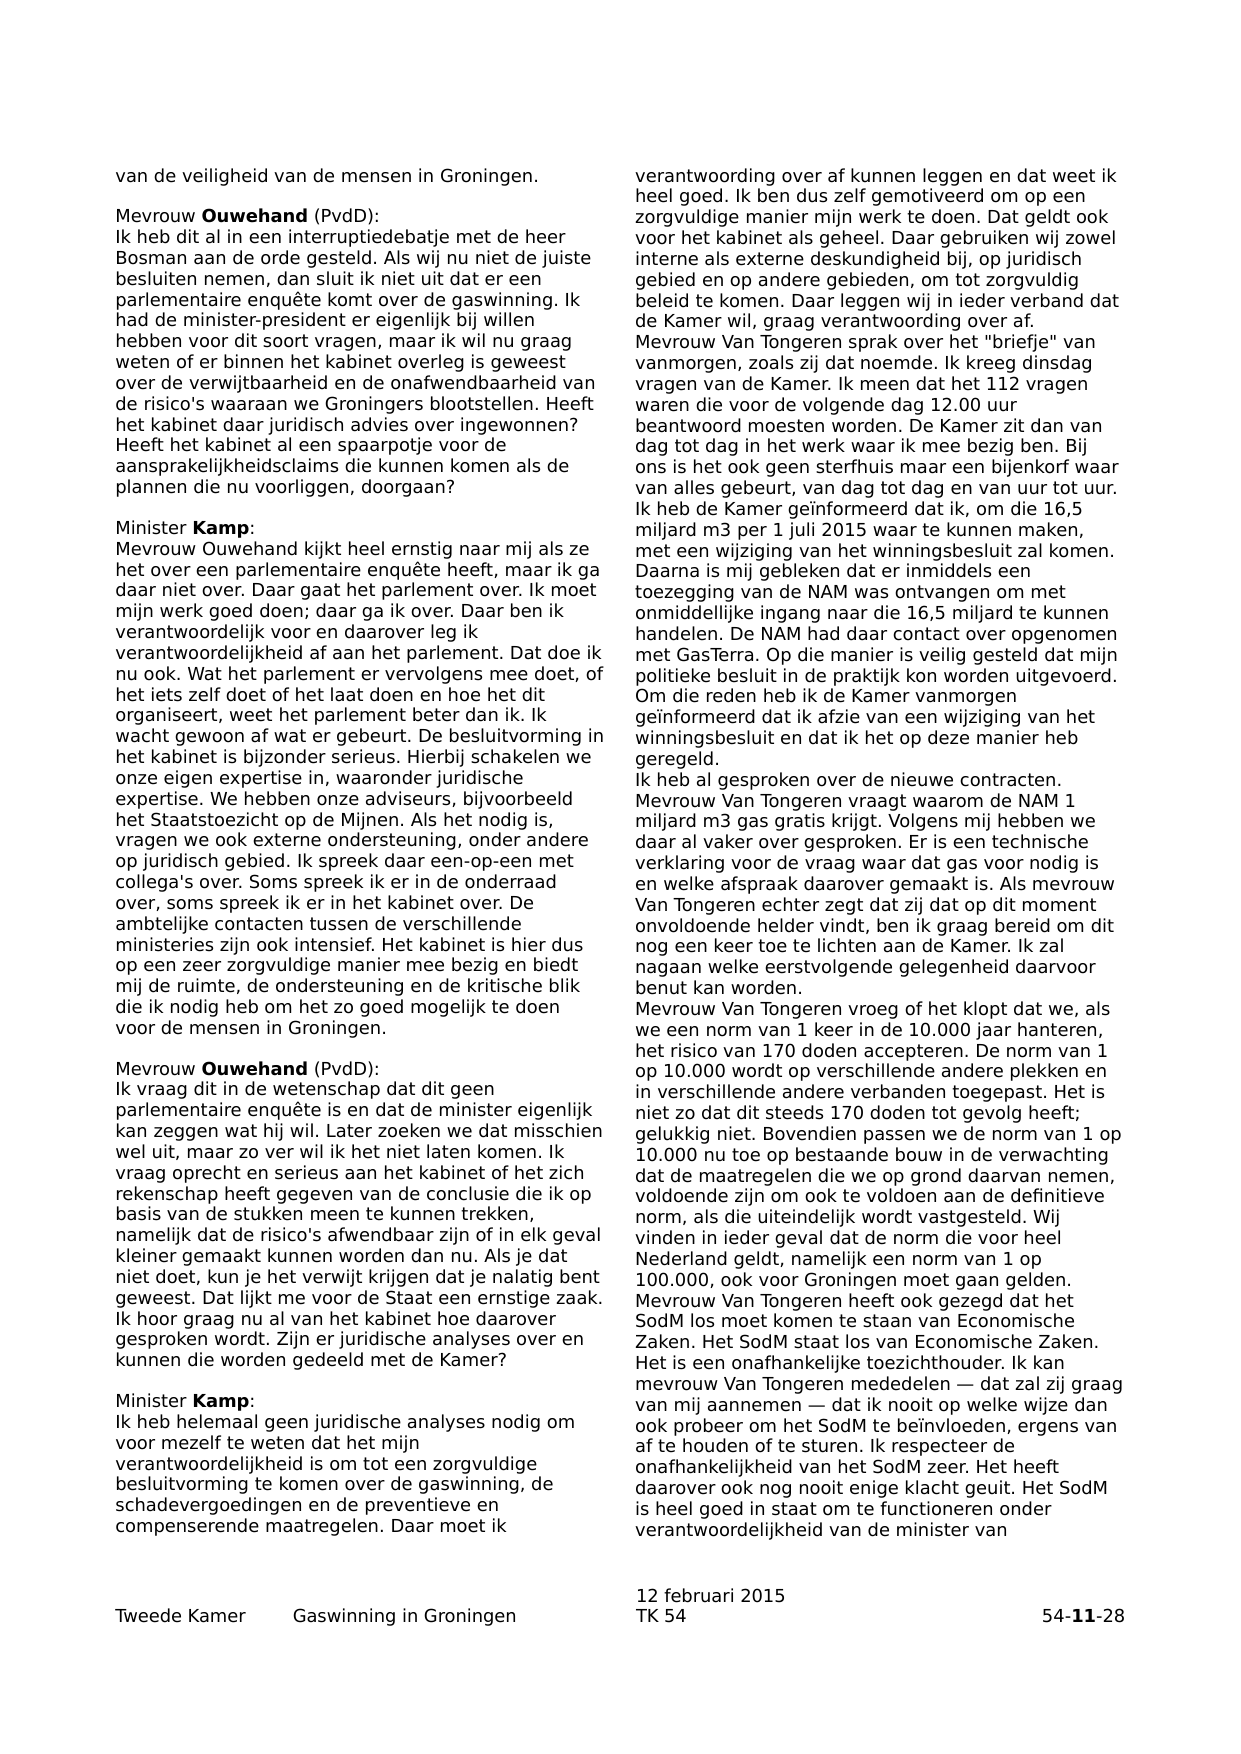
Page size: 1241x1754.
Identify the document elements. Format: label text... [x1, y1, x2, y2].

text Mevrouw Van Tongeren heeft ook gezegd dat het SodM los moet komen te staan van Economische Zaken. Het SodM staat los van Economische Zaken. Het is een onafhankelijke toezichthouder. Ik kan mevrouw Van Tongeren mededelen — dat zal zij graag van mij aannemen — dat ik nooit op welke wijze dan ook probeer om het SodM te beïnvloeden, ergens van af te houden of te sturen. Ik respecteer de onafhankelijkheid van het SodM zeer. Het heeft daarover ook nog nooit enige klacht geuit. Het SodM is heel goed in staat om te functioneren onder verantwoordelijkheid van de minister van [635, 1290, 1125, 1540]
text Minister Kamp: [115, 518, 605, 538]
text van de veiligheid van de mensen in Groningen. [115, 165, 605, 186]
text Ik heb helemaal geen juridische analyses nodig om voor mezelf te weten dat het mijn verantwoordelijkheid is om tot een zorgvuldige besluitvorming te komen over de gaswinning, de schadevergoedingen en de preventieve en compenserende maatregelen. Daar moet ik [115, 1412, 605, 1537]
text Mevrouw Ouwehand (PvdD): [115, 1058, 605, 1079]
text Minister Kamp: [115, 1391, 605, 1412]
text Mevrouw Van Tongeren vroeg of het klopt dat we, als we een norm van 1 keer in de 10.000 jaar hanteren, het risico van 170 doden accepteren. De norm van 1 op 10.000 wordt op verschillende andere plekken en in verschillende andere verbanden toegepast. Het is niet zo dat dit steeds 170 doden tot gevolg heeft; gelukkig niet. Bovendien passen we de norm van 1 op 10.000 nu toe op bestaande bouw in de verwachting dat de maatregelen die we op grond daarvan nemen, voldoende zijn om ook te voldoen aan de definitieve norm, als die uiteindelijk wordt vastgesteld. Wij vinden in ieder geval dat de norm die voor heel Nederland geldt, namelijk een norm van 1 op 100.000, ook voor Groningen moet gaan gelden. [635, 999, 1125, 1290]
text Ik vraag dit in de wetenschap dat dit geen parlementaire enquête is en dat de minister eigenlijk kan zeggen wat hij wil. Later zoeken we dat misschien wel uit, maar zo ver wil ik het niet laten komen. Ik vraag oprecht en serieus aan het kabinet of het zich rekenschap heeft gegeven van de conclusie die ik op basis van de stukken meen te kunnen trekken, namelijk dat de risico's afwendbaar zijn of in elk geval kleiner gemaakt kunnen worden dan nu. Als je dat niet doet, kun je het verwijt krijgen dat je nalatig bent geweest. Dat lijkt me voor de Staat een ernstige zaak. Ik hoor graag nu al van het kabinet hoe daarover gesproken wordt. Zijn er juridische analyses over en kunnen die worden gedeeld met de Kamer? [115, 1079, 605, 1371]
text Ik heb dit al in een interruptiedebatje met de heer Bosman aan de orde gesteld. Als wij nu niet de juiste besluiten nemen, dan sluit ik niet uit dat er een parlementaire enquête komt over de gaswinning. Ik had de minister-president er eigenlijk bij willen hebben voor dit soort vragen, maar ik wil nu graag weten of er binnen het kabinet overleg is geweest over de verwijtbaarheid en de onafwendbaarheid van de risico's waaraan we Groningers blootstellen. Heeft het kabinet daar juridisch advies over ingewonnen? Heeft het kabinet al een spaarpotje voor de aansprakelijkheidsclaims die kunnen komen als de plannen die nu voorliggen, doorgaan? [115, 227, 605, 498]
text verantwoording over af kunnen leggen en dat weet ik heel goed. Ik ben dus zelf gemotiveerd om op een zorgvuldige manier mijn werk te doen. Dat geldt ook voor het kabinet als geheel. Daar gebruiken wij zowel interne als externe deskundigheid bij, op juridisch gebied en op andere gebieden, om tot zorgvuldig beleid te komen. Daar leggen wij in ieder verband dat de Kamer wil, graag verantwoording over af. [635, 165, 1125, 332]
text Mevrouw Van Tongeren sprak over het "briefje" van vanmorgen, zoals zij dat noemde. Ik kreeg dinsdag vragen van de Kamer. Ik meen dat het 112 vragen waren die voor de volgende dag 12.00 uur beantwoord moesten worden. De Kamer zit dan van dag tot dag in het werk waar ik mee bezig ben. Bij ons is het ook geen sterfhuis maar een bijenkorf waar van alles gebeurt, van dag tot dag en van uur tot uur. Ik heb de Kamer geïnformeerd dat ik, om die 16,5 miljard m3 per 1 juli 2015 waar te kunnen maken, met een wijziging van het winningsbesluit zal komen. Daarna is mij gebleken dat er inmiddels een toezegging van de NAM was ontvangen om met onmiddellijke ingang naar die 16,5 miljard te kunnen handelen. De NAM had daar contact over opgenomen met GasTerra. Op die manier is veilig gesteld dat mijn politieke besluit in de praktijk kon worden uitgevoerd. Om die reden heb ik de Kamer vanmorgen geïnformeerd dat ik afzie van een wijziging van het winningsbesluit en dat ik het op deze manier heb geregeld. [635, 332, 1125, 769]
text Mevrouw Ouwehand (PvdD): [115, 206, 605, 227]
text Ik heb al gesproken over de nieuwe contracten. Mevrouw Van Tongeren vraagt waarom de NAM 1 miljard m3 gas gratis krijgt. Volgens mij hebben we daar al vaker over gesproken. Er is een technische verklaring voor de vraag waar dat gas voor nodig is en welke afspraak daarover gemaakt is. Als mevrouw Van Tongeren echter zegt dat zij dat op dit moment onvoldoende helder vindt, ben ik graag bereid om dit nog een keer toe te lichten aan de Kamer. Ik zal nagaan welke eerstvolgende gelegenheid daarvoor benut kan worden. [635, 769, 1125, 999]
text Mevrouw Ouwehand kijkt heel ernstig naar mij als ze het over een parlementaire enquête heeft, maar ik ga daar niet over. Daar gaat het parlement over. Ik moet mijn werk goed doen; daar ga ik over. Daar ben ik verantwoordelijk voor en daarover leg ik verantwoordelijkheid af aan het parlement. Dat doe ik nu ook. Wat het parlement er vervolgens mee doet, of het iets zelf doet of het laat doen en hoe het dit organiseert, weet het parlement beter dan ik. Ik wacht gewoon af wat er gebeurt. De besluitvorming in het kabinet is bijzonder serieus. Hierbij schakelen we onze eigen expertise in, waaronder juridische expertise. We hebben onze adviseurs, bijvoorbeeld het Staatstoezicht op de Mijnen. Als het nodig is, vragen we ook externe ondersteuning, onder andere op juridisch gebied. Ik spreek daar een-op-een met collega's over. Soms spreek ik er in de onderraad over, soms spreek ik er in het kabinet over. De ambtelijke contacten tussen de verschillende ministeries zijn ook intensief. Het kabinet is hier dus op een zeer zorgvuldige manier mee bezig en biedt mij de ruimte, de ondersteuning en de kritische blik die ik nodig heb om het zo goed mogelijk te doen voor de mensen in Groningen. [115, 538, 605, 1038]
